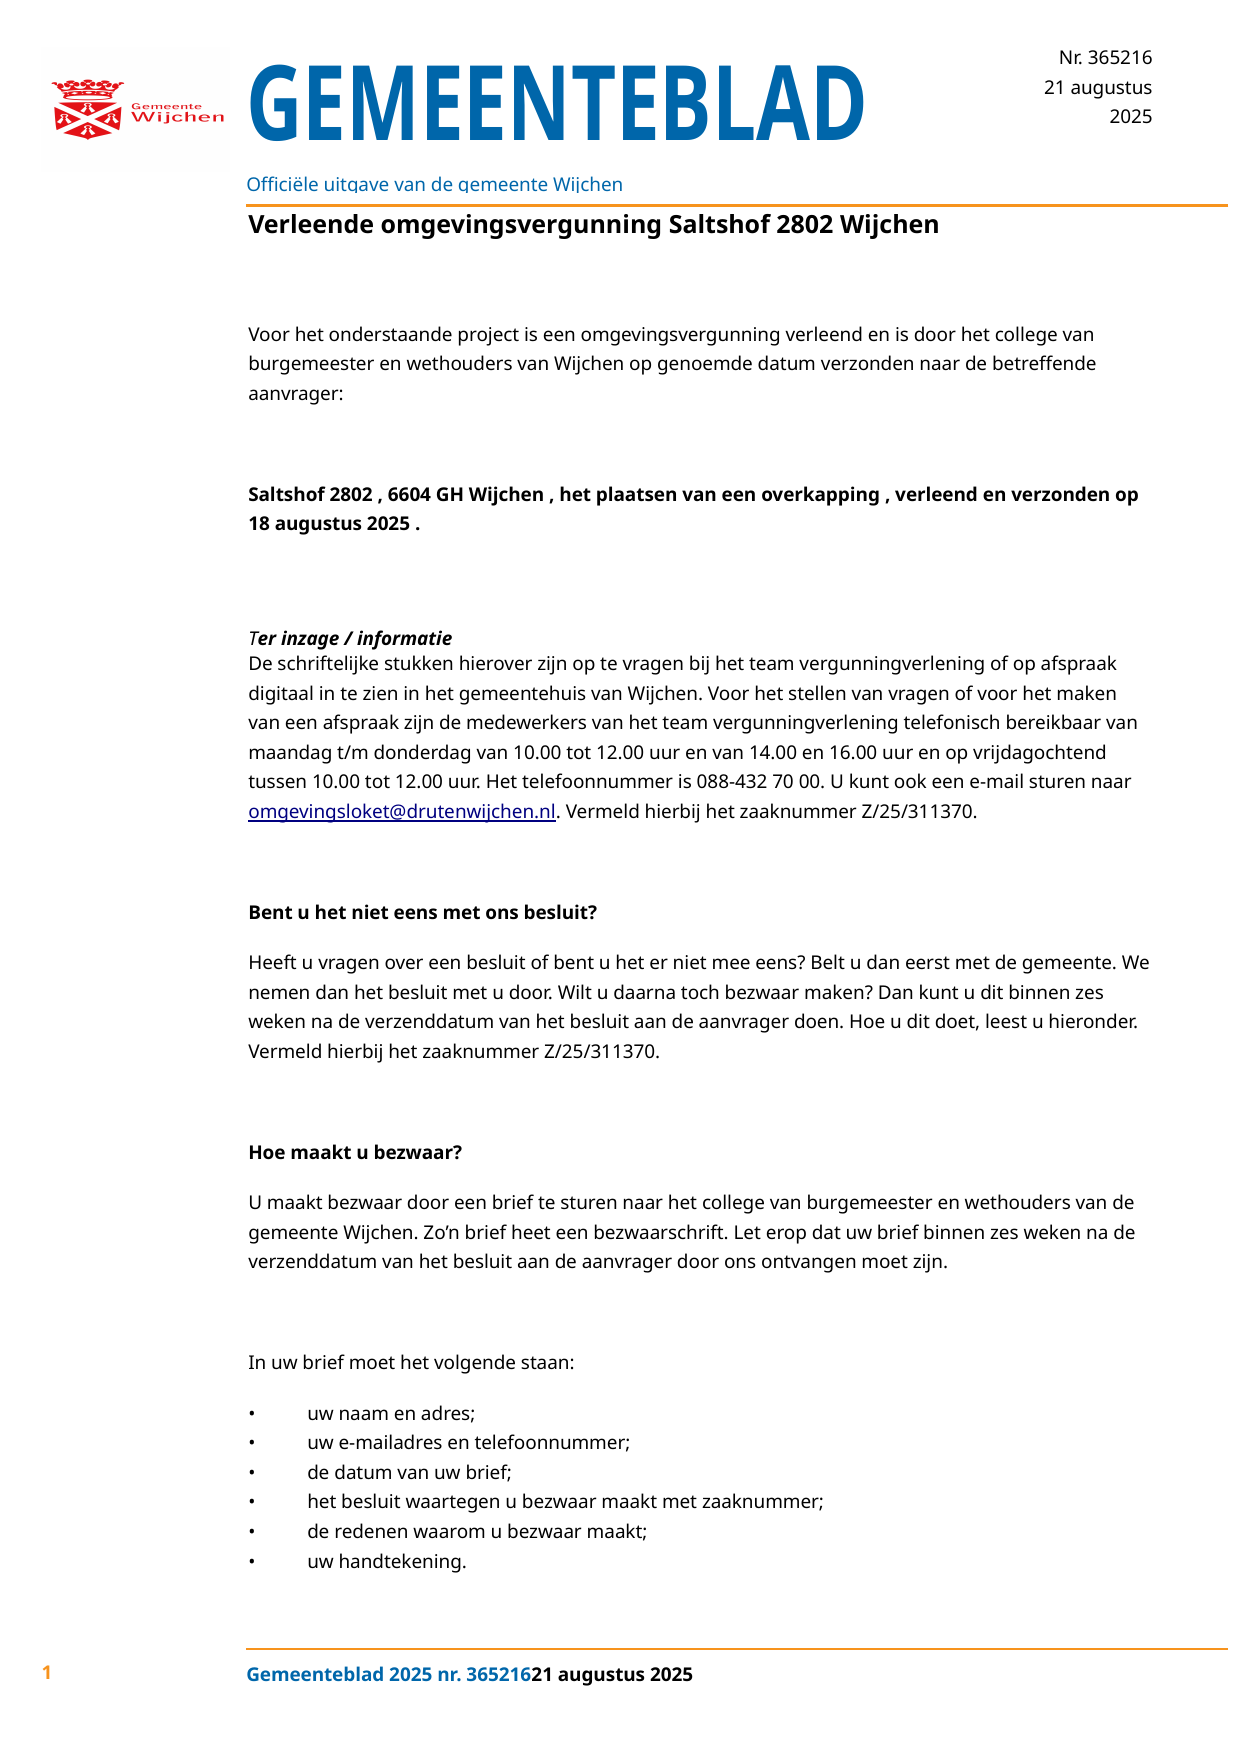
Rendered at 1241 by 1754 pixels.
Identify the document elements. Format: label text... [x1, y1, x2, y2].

list uw naam en adres; [248, 1400, 1152, 1426]
text De schriftelijke stukken hierover zijn op te vragen bij het team vergunningverlening of op afspraak digitaal in te zien in het gemeentehuis van Wijchen. Voor het stellen van vragen of voor het maken van een afspraak zijn de medewerkers van het team vergunningverlening telefonisch bereikbaar van maandag t/m donderdag van 10.00 tot 12.00 uur en van 14.00 en 16.00 uur en op vrijdagochtend tussen 10.00 tot 12.00 uur. Het telefoonnummer is 088-432 70 00. U kunt ook een e-mail sturen naar omgevingsloket@drutenwijchen.nl. Vermeld hierbij het zaaknummer Z/25/311370. [248, 650, 1152, 824]
text Hoe maakt u bezwaar? [248, 1139, 1152, 1165]
text In uw brief moet het volgende staan: [248, 1349, 1152, 1375]
picture [41, 47, 231, 172]
list uw e-mailadres en telefoonnummer; [248, 1429, 1152, 1455]
text Ter inzage / informatie [248, 625, 1152, 650]
text Bent u het niet eens met ons besluit? [248, 899, 1152, 925]
text Saltshof 2802 , 6604 GH Wijchen , het plaatsen van een overkapping , verleend en verzonden op 18 augustus 2025 . [248, 481, 1152, 536]
text Voor het onderstaande project is een omgevingsvergunning verleend en is door het college van burgemeester en wethouders van Wijchen op genoemde datum verzonden naar de betreffende aanvrager: [248, 321, 1152, 406]
list het besluit waartegen u bezwaar maakt met zaaknummer; [248, 1489, 1152, 1514]
text U maakt bezwaar door een brief te sturen naar het college van burgemeester en wethouders van de gemeente Wijchen. Zo’n brief heet een bezwaarschrift. Let erop dat uw brief binnen zes weken na de verzenddatum van het besluit aan de aanvrager door ons ontvangen moet zijn. [248, 1189, 1152, 1274]
text Verleende omgevingsvergunning Saltshof 2802 Wijchen [248, 207, 1152, 241]
list de redenen waarom u bezwaar maakt; [248, 1518, 1152, 1544]
text Heeft u vragen over een besluit of bent u het er niet mee eens? Belt u dan eerst met de gemeente. We nemen dan het besluit met u door. Wilt u daarna toch bezwaar maken? Dan kunt u dit binnen zes weken na de verzenddatum van het besluit aan de aanvrager doen. Hoe u dit doet, leest u hieronder. Vermeld hierbij het zaaknummer Z/25/311370. [248, 949, 1152, 1064]
list uw handtekening. [248, 1548, 1152, 1574]
list de datum van uw brief; [248, 1459, 1152, 1485]
